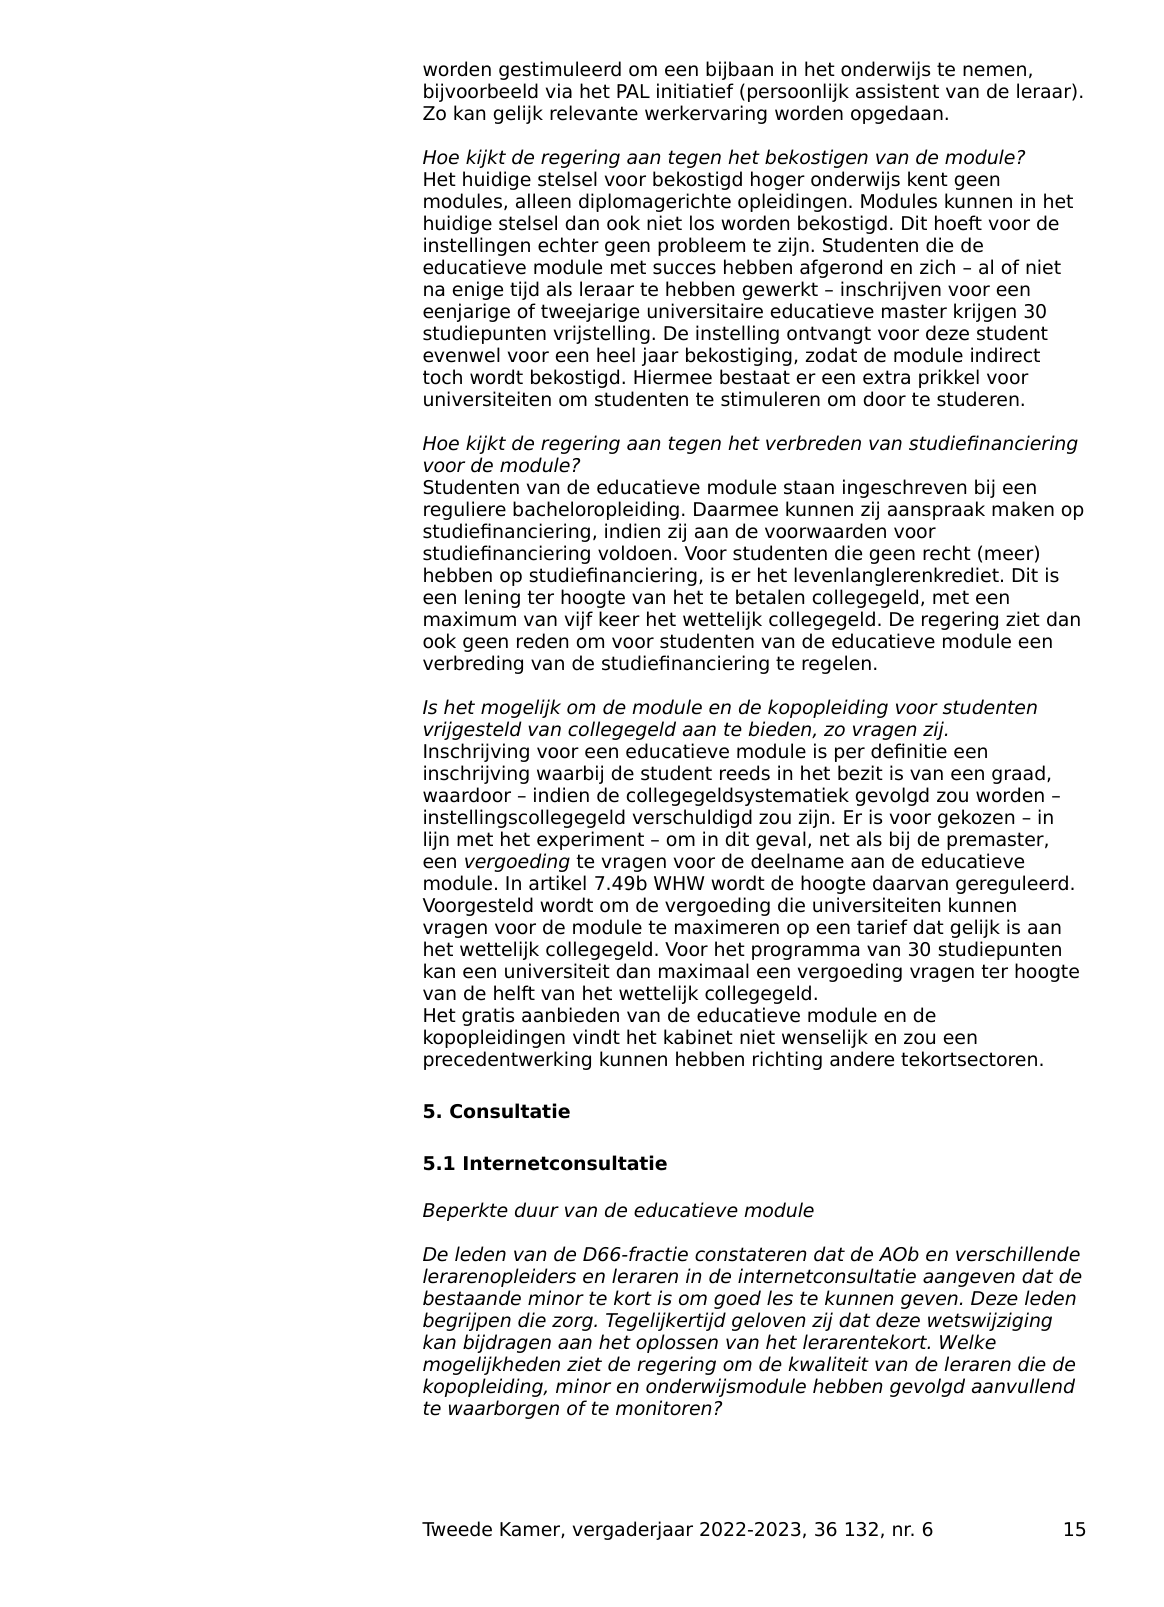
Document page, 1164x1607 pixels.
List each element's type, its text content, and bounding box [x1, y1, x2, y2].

text Hoe kijkt de regering aan tegen het bekostigen van de module? [422, 147, 1087, 169]
text Is het mogelijk om de module en de kopopleiding voor studenten vrijgesteld van collegegeld aan te bieden, zo vragen zij. [422, 697, 1087, 741]
subtitle 5. Consultatie [422, 1101, 1087, 1123]
subtitle 5.1 Internetconsultatie [422, 1153, 1087, 1175]
text Het huidige stelsel voor bekostigd hoger onderwijs kent geen modules, alleen diplomagerichte opleidingen. Modules kunnen in het huidige stelsel dan ook niet los worden bekostigd. Dit hoeft voor de instellingen echter geen probleem te zijn. Studenten die de educatieve module met succes hebben afgerond en zich – al of niet na enige tijd als leraar te hebben gewerkt – inschrijven voor een eenjarige of tweejarige universitaire educatieve master krijgen 30 studiepunten vrijstelling. De instelling ontvangt voor deze student evenwel voor een heel jaar bekostiging, zodat de module indirect toch wordt bekostigd. Hiermee bestaat er een extra prikkel voor universiteiten om studenten te stimuleren om door te studeren. [422, 169, 1087, 411]
text De leden van de D66-fractie constateren dat de AOb en verschillende lerarenopleiders en leraren in de internetconsultatie aangeven dat de bestaande minor te kort is om goed les te kunnen geven. Deze leden begrijpen die zorg. Tegelijkertijd geloven zij dat deze wetswijziging kan bijdragen aan het oplossen van het lerarentekort. Welke mogelijkheden ziet de regering om de kwaliteit van de leraren die de kopopleiding, minor en onderwijsmodule hebben gevolgd aanvullend te waarborgen of te monitoren? [422, 1244, 1087, 1420]
text Inschrijving voor een educatieve module is per definitie een inschrijving waarbij de student reeds in het bezit is van een graad, waardoor – indien de collegegeldsystematiek gevolgd zou worden – instellingscollegegeld verschuldigd zou zijn. Er is voor gekozen – in lijn met het experiment – om in dit geval, net als bij de premaster, een vergoeding te vragen voor de deelname aan de educatieve module. In artikel 7.49b WHW wordt de hoogte daarvan gereguleerd. Voorgesteld wordt om de vergoeding die universiteiten kunnen vragen voor de module te maximeren op een tarief dat gelijk is aan het wettelijk collegegeld. Voor het programma van 30 studiepunten kan een universiteit dan maximaal een vergoeding vragen ter hoogte van de helft van het wettelijk collegegeld. [422, 741, 1087, 1005]
text Het gratis aanbieden van de educatieve module en de kopopleidingen vindt het kabinet niet wenselijk en zou een precedentwerking kunnen hebben richting andere tekortsectoren. [422, 1005, 1087, 1071]
subtitle Beperkte duur van de educatieve module [422, 1200, 1087, 1222]
text Hoe kijkt de regering aan tegen het verbreden van studiefinanciering voor de module? [422, 433, 1087, 477]
text worden gestimuleerd om een bijbaan in het onderwijs te nemen, bijvoorbeeld via het PAL initiatief (persoonlijk assistent van de leraar). Zo kan gelijk relevante werkervaring worden opgedaan. [422, 59, 1087, 125]
text Studenten van de educatieve module staan ingeschreven bij een reguliere bacheloropleiding. Daarmee kunnen zij aanspraak maken op studiefinanciering, indien zij aan de voorwaarden voor studiefinanciering voldoen. Voor studenten die geen recht (meer) hebben op studiefinanciering, is er het levenlanglerenkrediet. Dit is een lening ter hoogte van het te betalen collegegeld, met een maximum van vijf keer het wettelijk collegegeld. De regering ziet dan ook geen reden om voor studenten van de educatieve module een verbreding van de studiefinanciering te regelen. [422, 477, 1087, 675]
